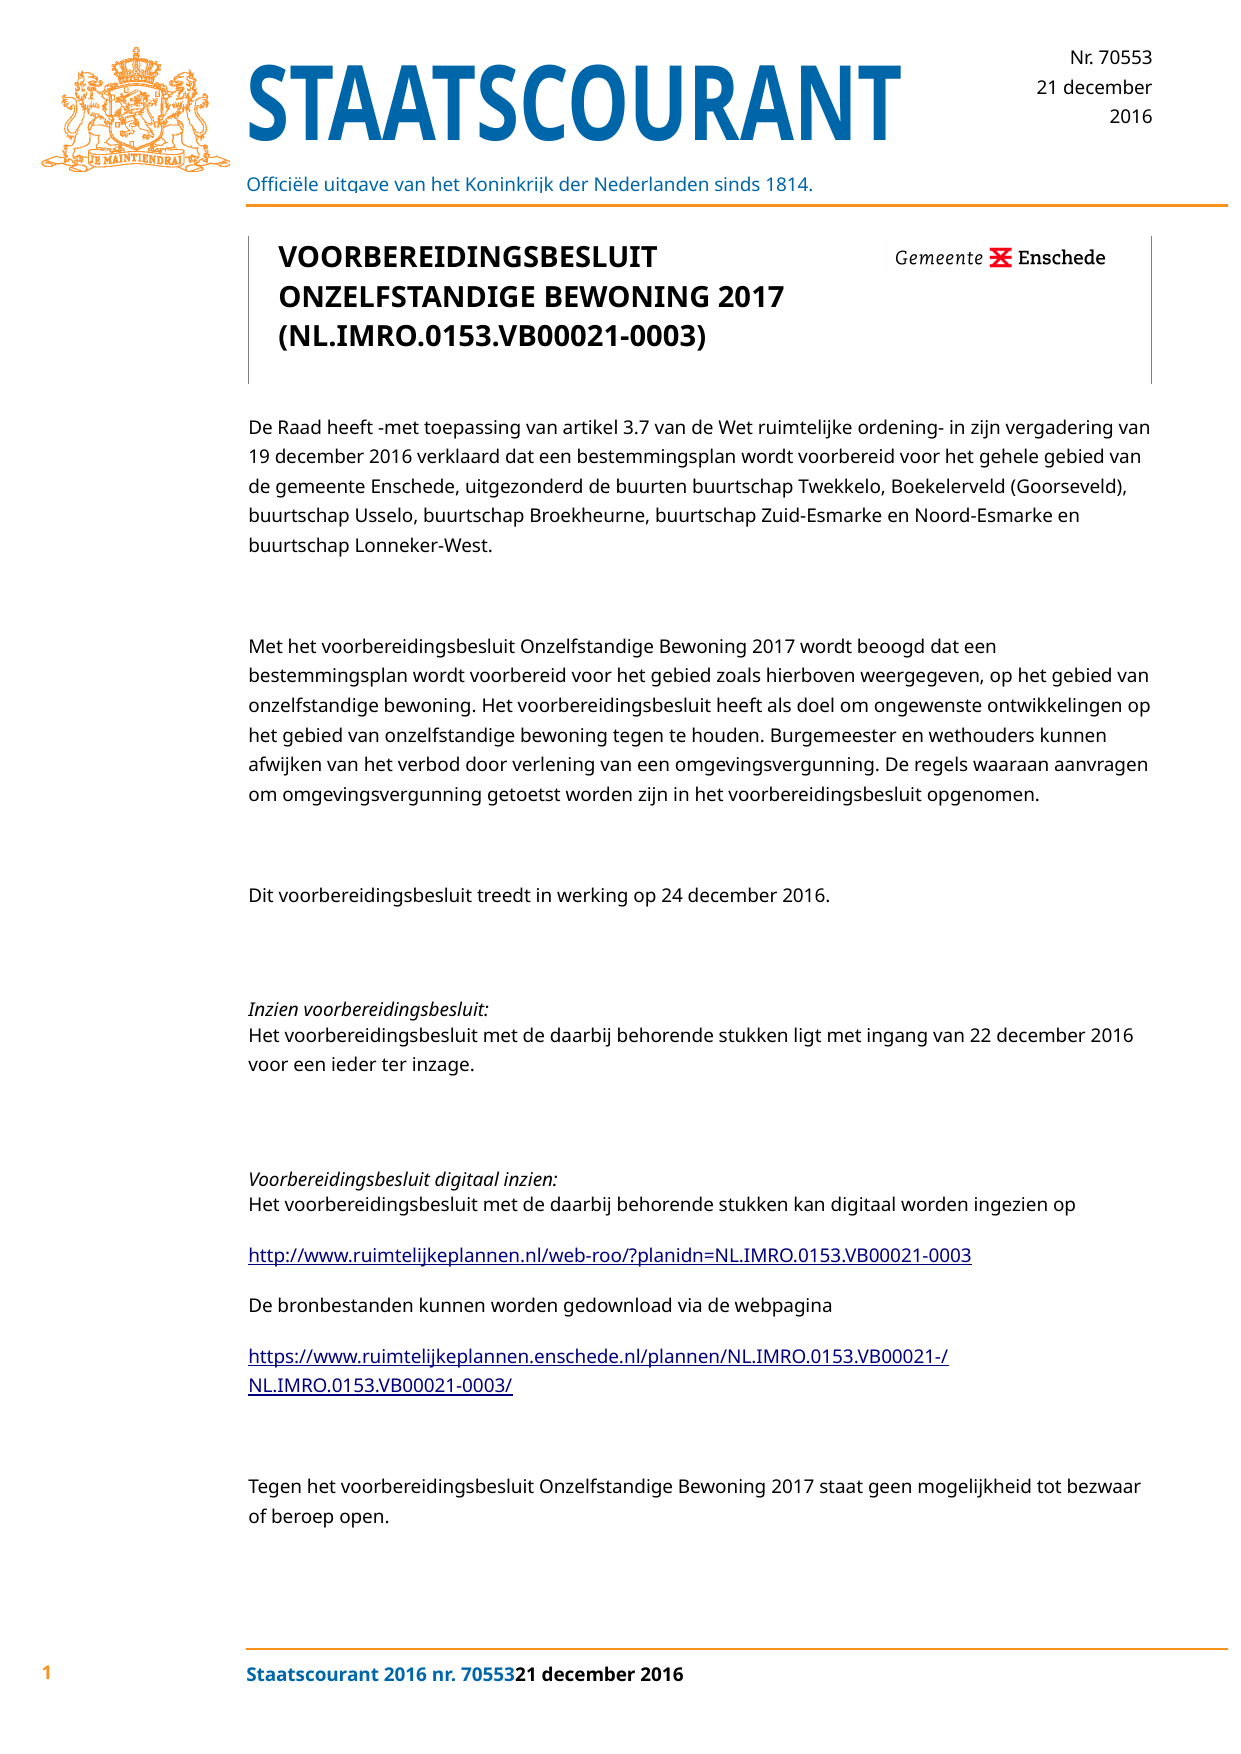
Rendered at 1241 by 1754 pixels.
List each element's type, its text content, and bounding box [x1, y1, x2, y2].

text Dit voorbereidingsbesluit treedt in werking op 24 december 2016. [248, 882, 1152, 908]
text Met het voorbereidingsbesluit Onzelfstandige Bewoning 2017 wordt beoogd dat een bestemmingsplan wordt voorbereid voor het gebied zoals hierboven weergegeven, op het gebied van onzelfstandige bewoning. Het voorbereidingsbesluit heeft als doel om ongewenste ontwikkelingen op het gebied van onzelfstandige bewoning tegen te houden. Burgemeester en wethouders kunnen afwijken van het verbod door verlening van een omgevingsvergunning. De regels waaraan aanvragen om omgevingsvergunning getoetst worden zijn in het voorbereidingsbesluit opgenomen. [248, 633, 1152, 807]
text http://www.ruimtelijkeplannen.nl/web-roo/?planidn=NL.IMRO.0153.VB00021-0003 [248, 1242, 1152, 1268]
table_header VOORBEREIDINGSBESLUIT ONZELFSTANDIGE BEWONING 2017 (NL.IMRO.0153.VB00021-0003) [249, 236, 850, 384]
text Voorbereidingsbesluit digitaal inzien: [248, 1166, 1152, 1192]
table_header [850, 236, 1151, 384]
text Het voorbereidingsbesluit met de daarbij behorende stukken kan digitaal worden ingezien op [248, 1192, 1152, 1217]
text https://www.ruimtelijkeplannen.enschede.nl/plannen/NL.IMRO.0153.VB00021-/NL.IMRO.0153.VB00021-0003/ [248, 1343, 1152, 1398]
picture [41, 47, 231, 172]
text Inzien voorbereidingsbesluit: [248, 996, 1152, 1022]
picture [882, 236, 1119, 279]
text De Raad heeft -met toepassing van artikel 3.7 van de Wet ruimtelijke ordening- in zijn vergadering van 19 december 2016 verklaard dat een bestemmingsplan wordt voorbereid voor het gehele gebied van de gemeente Enschede, uitgezonderd de buurten buurtschap Twekkelo, Boekelerveld (Goorseveld), buurtschap Usselo, buurtschap Broekheurne, buurtschap Zuid-Esmarke en Noord-Esmarke en buurtschap Lonneker-West. [248, 414, 1152, 558]
text Het voorbereidingsbesluit met de daarbij behorende stukken ligt met ingang van 22 december 2016 voor een ieder ter inzage. [248, 1022, 1152, 1077]
text Tegen het voorbereidingsbesluit Onzelfstandige Bewoning 2017 staat geen mogelijkheid tot bezwaar of beroep open. [248, 1473, 1152, 1529]
text De bronbestanden kunnen worden gedownload via de webpagina [248, 1292, 1152, 1318]
